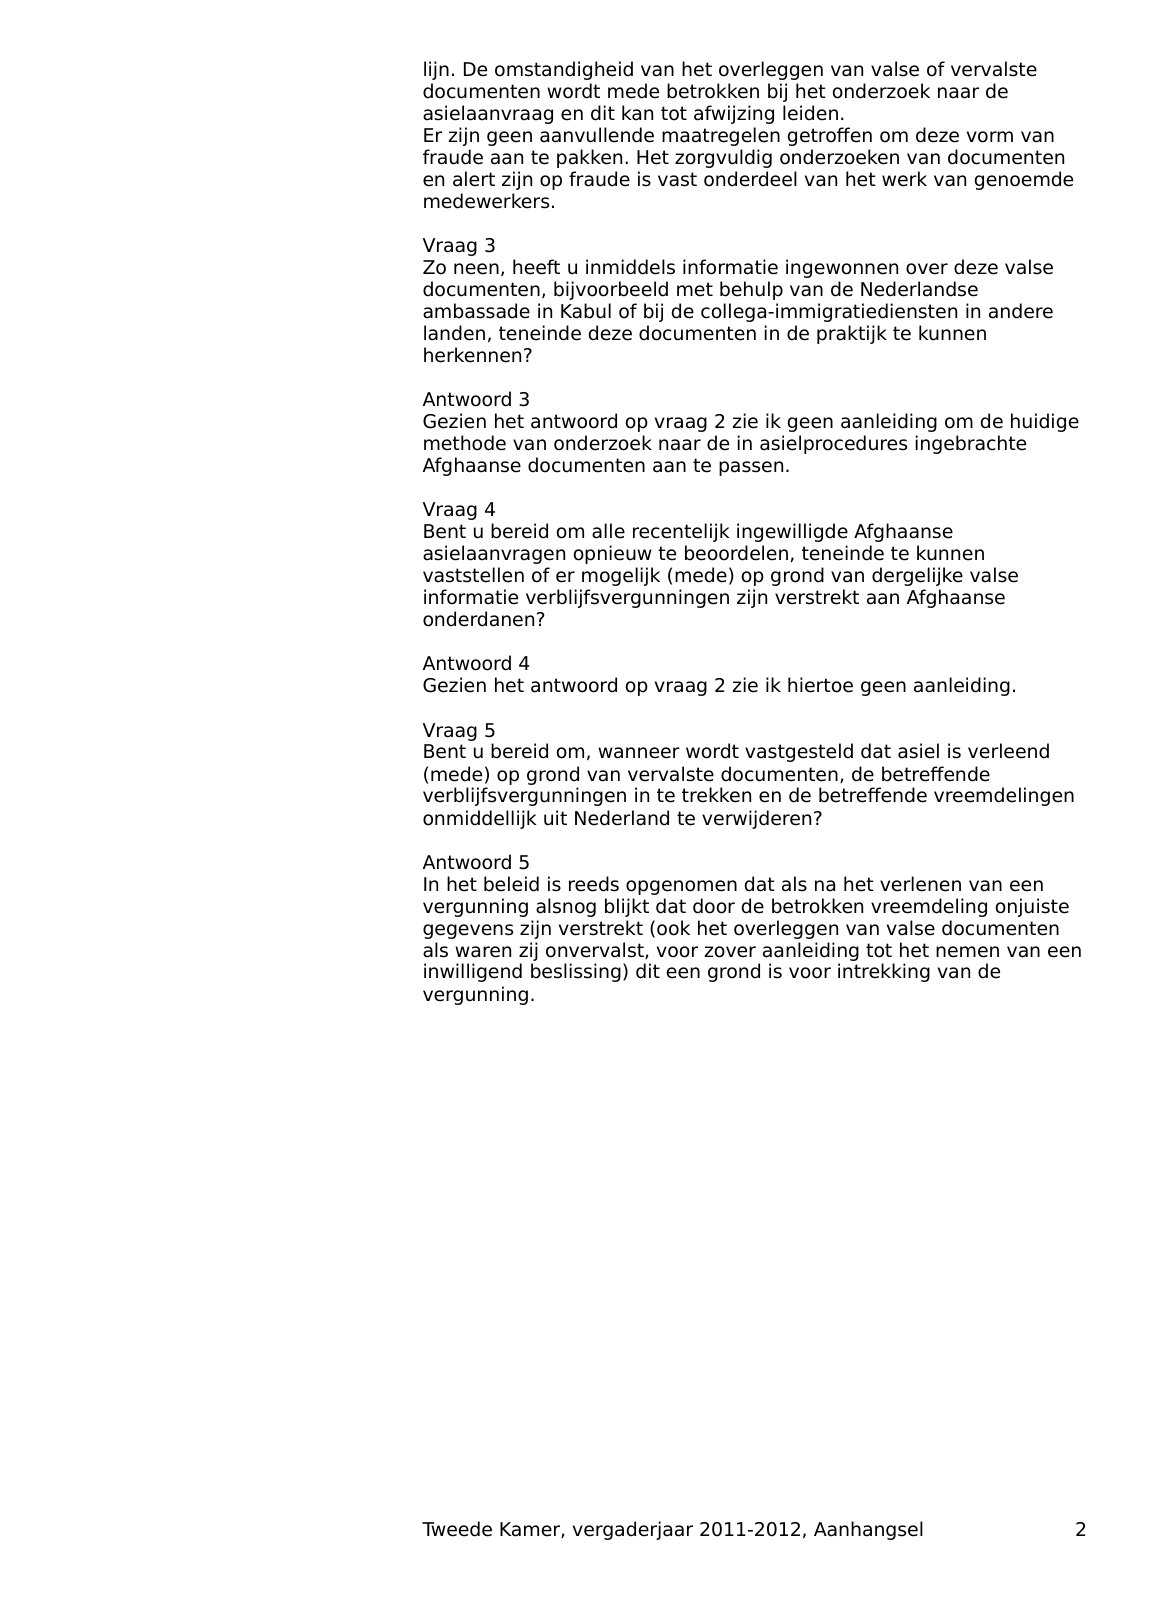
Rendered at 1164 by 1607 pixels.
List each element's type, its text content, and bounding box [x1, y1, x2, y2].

text Antwoord 3 [422, 389, 1087, 411]
text Gezien het antwoord op vraag 2 zie ik geen aanleiding om de huidige methode van onderzoek naar de in asielprocedures ingebrachte Afghaanse documenten aan te passen. [422, 411, 1087, 477]
text Bent u bereid om, wanneer wordt vastgesteld dat asiel is verleend (mede) op grond van vervalste documenten, de betreffende verblijfsvergunningen in te trekken en de betreffende vreemdelingen onmiddellijk uit Nederland te verwijderen? [422, 741, 1087, 829]
text Antwoord 4 [422, 653, 1087, 675]
text Vraag 3 [422, 235, 1087, 257]
text Vraag 4 [422, 499, 1087, 521]
text Gezien het antwoord op vraag 2 zie ik hiertoe geen aanleiding. [422, 675, 1087, 697]
text Zo neen, heeft u inmiddels informatie ingewonnen over deze valse documenten, bijvoorbeeld met behulp van de Nederlandse ambassade in Kabul of bij de collega-immigratiediensten in andere landen, teneinde deze documenten in de praktijk te kunnen herkennen? [422, 257, 1087, 367]
text Er zijn geen aanvullende maatregelen getroffen om deze vorm van fraude aan te pakken. Het zorgvuldig onderzoeken van documenten en alert zijn op fraude is vast onderdeel van het werk van genoemde medewerkers. [422, 125, 1087, 213]
text Antwoord 5 [422, 852, 1087, 873]
text In het beleid is reeds opgenomen dat als na het verlenen van een vergunning alsnog blijkt dat door de betrokken vreemdeling onjuiste gegevens zijn verstrekt (ook het overleggen van valse documenten als waren zij onvervalst, voor zover aanleiding tot het nemen van een inwilligend beslissing) dit een grond is voor intrekking van de vergunning. [422, 873, 1087, 1005]
text lijn. De omstandigheid van het overleggen van valse of vervalste documenten wordt mede betrokken bij het onderzoek naar de asielaanvraag en dit kan tot afwijzing leiden. [422, 59, 1087, 125]
text Vraag 5 [422, 719, 1087, 741]
text Bent u bereid om alle recentelijk ingewilligde Afghaanse asielaanvragen opnieuw te beoordelen, teneinde te kunnen vaststellen of er mogelijk (mede) op grond van dergelijke valse informatie verblijfsvergunningen zijn verstrekt aan Afghaanse onderdanen? [422, 521, 1087, 631]
